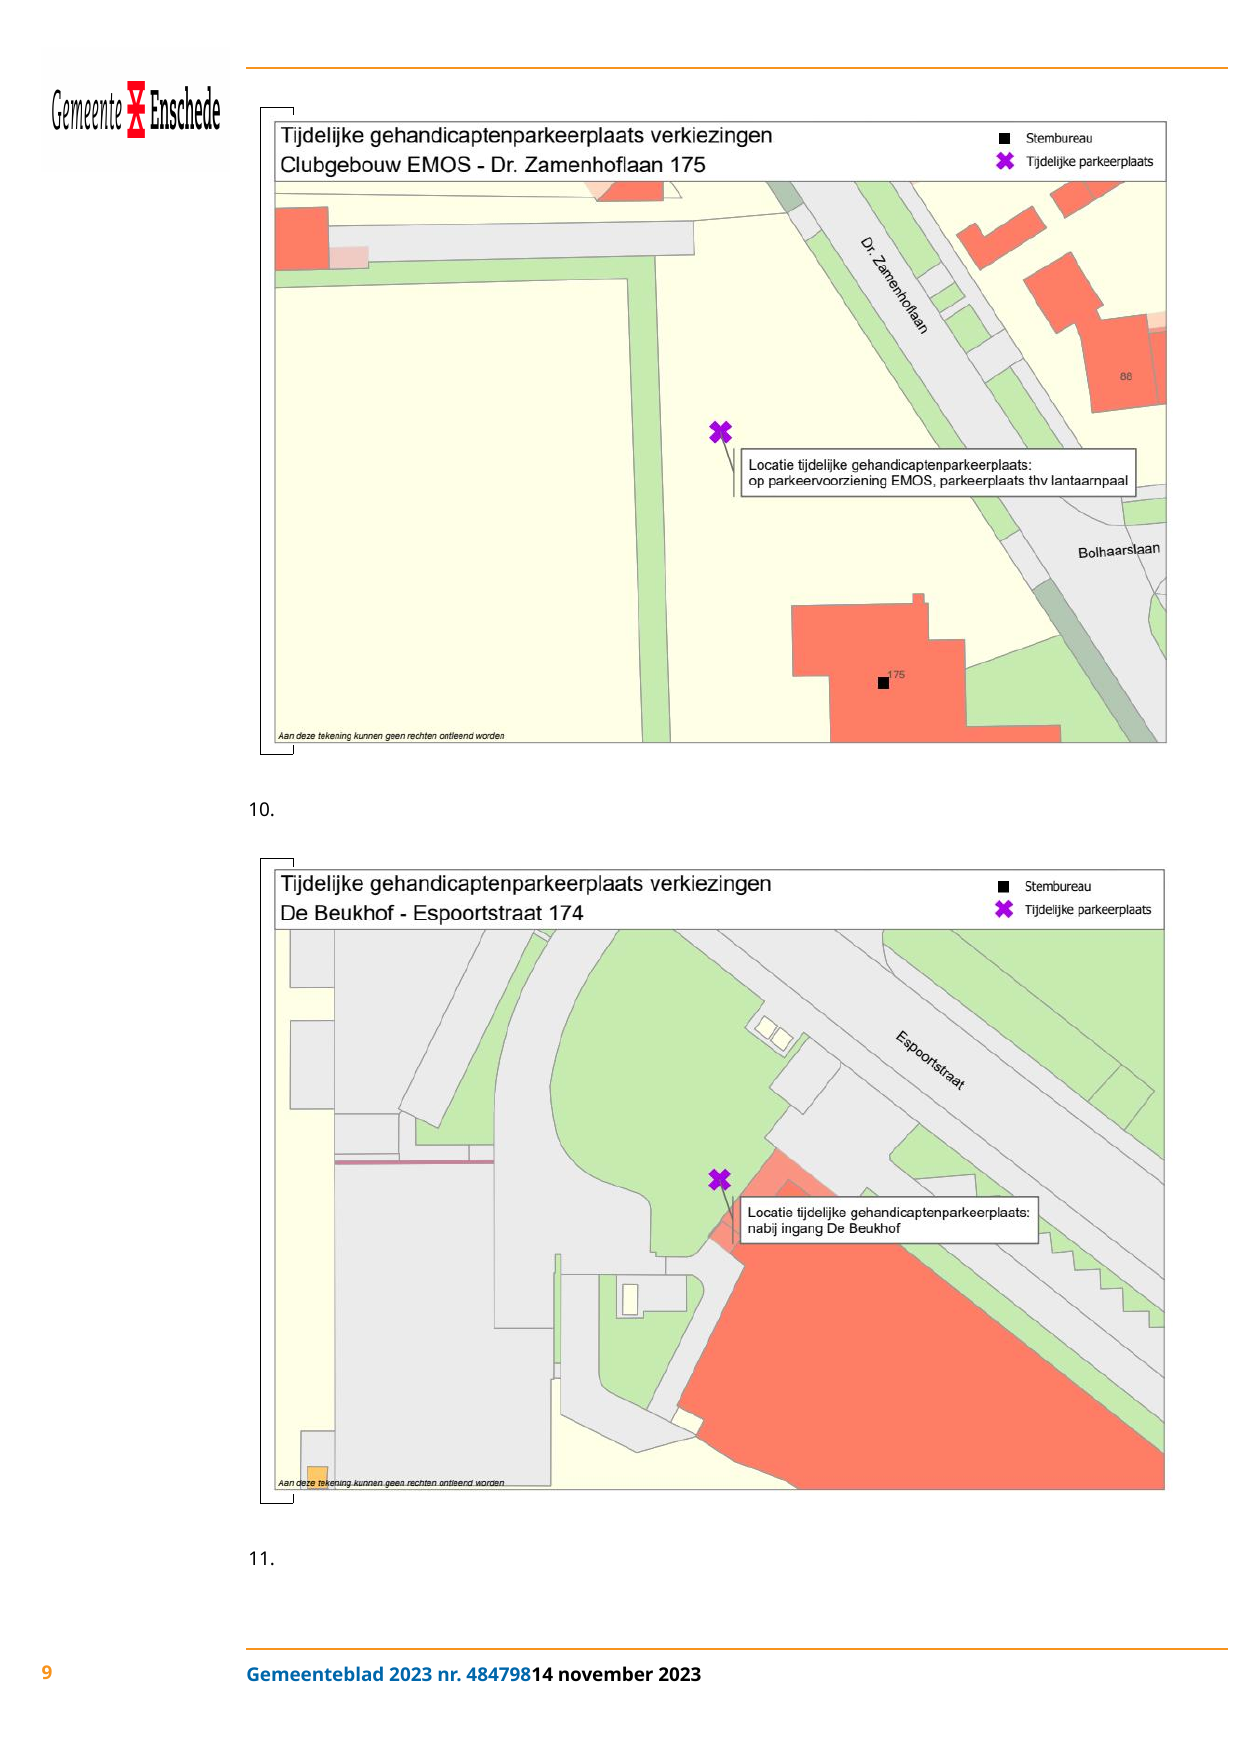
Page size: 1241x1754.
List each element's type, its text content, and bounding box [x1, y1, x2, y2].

picture [268, 115, 1173, 745]
text 10. [248, 796, 1152, 822]
picture [41, 47, 231, 172]
text 11. [248, 1545, 1152, 1571]
picture [268, 867, 1173, 1494]
